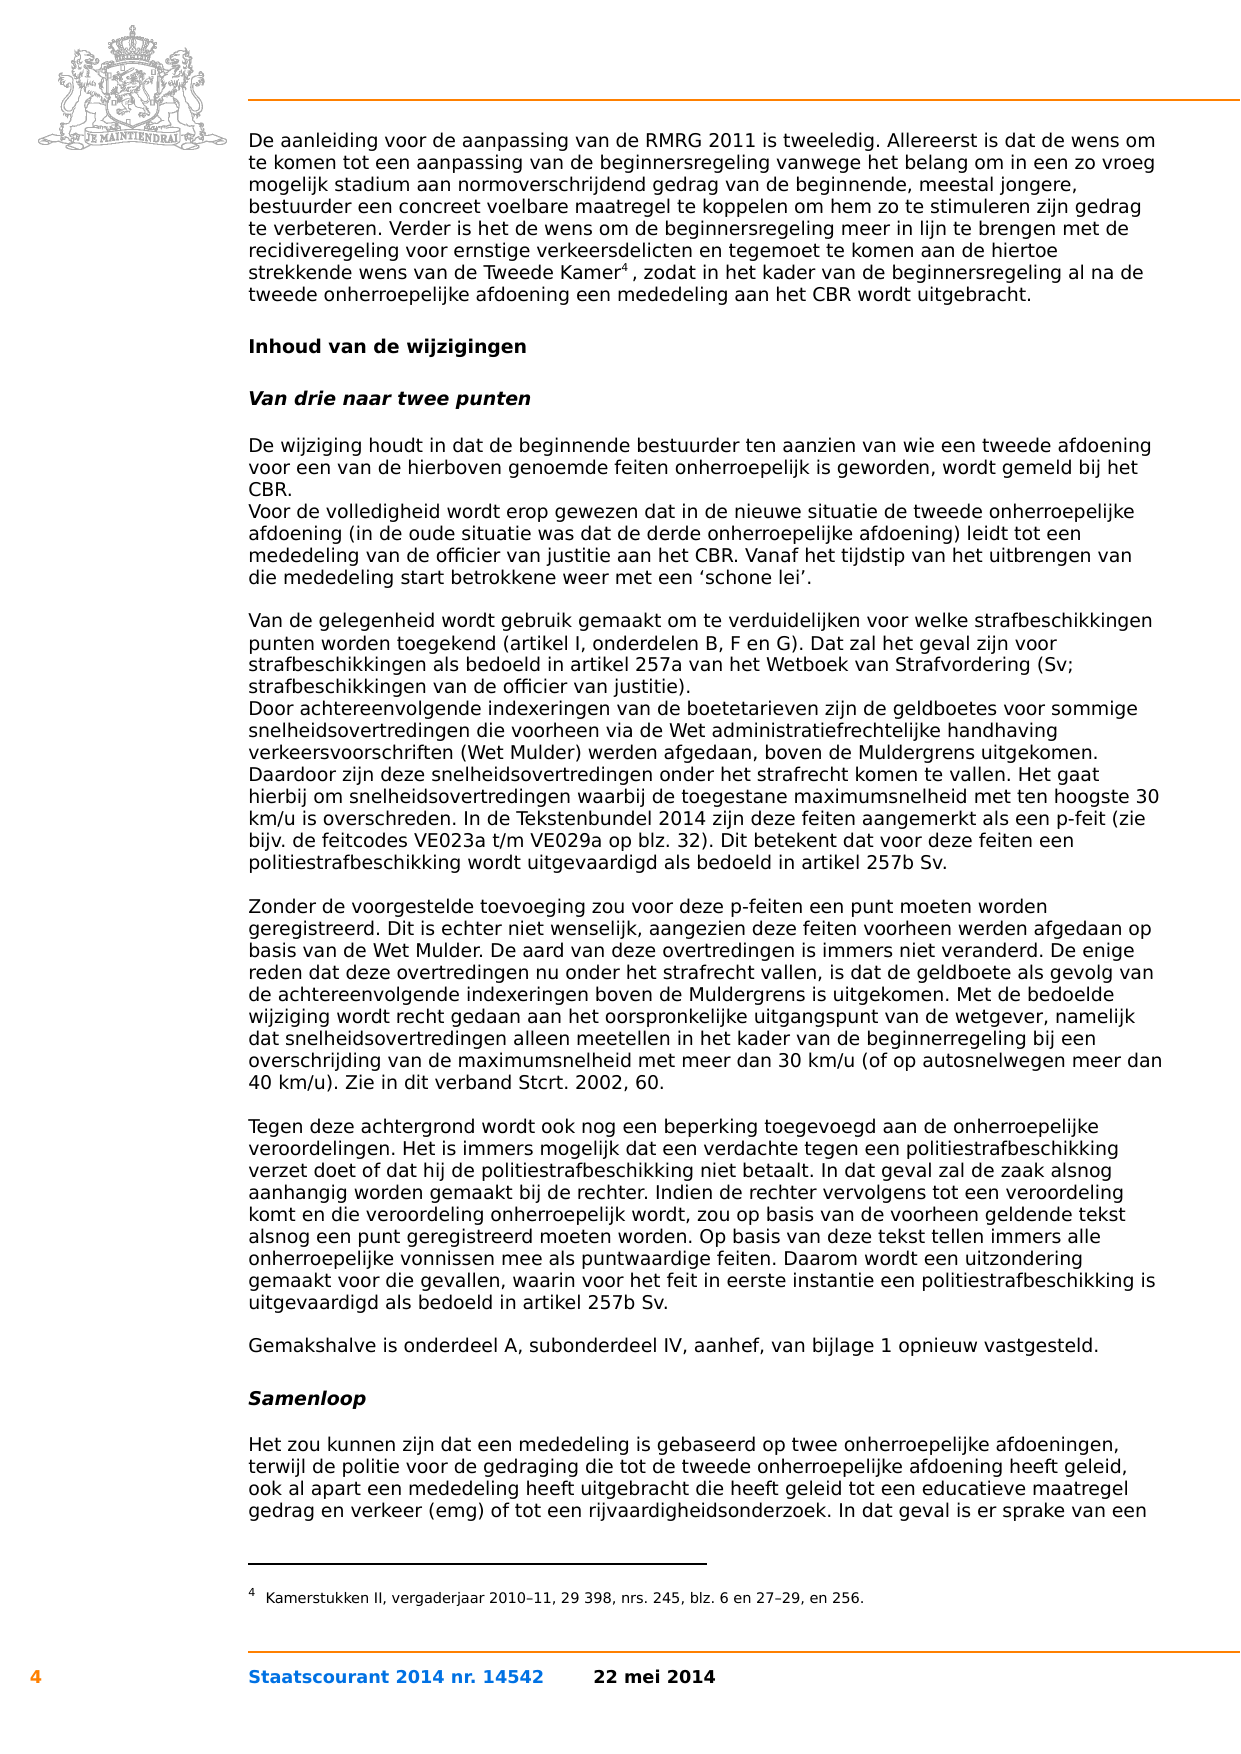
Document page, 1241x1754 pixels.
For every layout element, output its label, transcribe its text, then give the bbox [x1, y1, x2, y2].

subtitle Inhoud van de wijzigingen [248, 336, 1163, 358]
text Tegen deze achtergrond wordt ook nog een beperking toegevoegd aan de onherroepelijke veroordelingen. Het is immers mogelijk dat een verdachte tegen een politiestrafbeschikking verzet doet of dat hij de politiestrafbeschikking niet betaalt. In dat geval zal de zaak alsnog aanhangig worden gemaakt bij de rechter. Indien de rechter vervolgens tot een veroordeling komt en die veroordeling onherroepelijk wordt, zou op basis van de voorheen geldende tekst alsnog een punt geregistreerd moeten worden. Op basis van deze tekst tellen immers alle onherroepelijke vonnissen mee als puntwaardige feiten. Daarom wordt een uitzondering gemaakt voor die gevallen, waarin voor het feit in eerste instantie een politiestrafbeschikking is uitgevaardigd als bedoeld in artikel 257b Sv. [248, 1116, 1163, 1313]
text De aanleiding voor de aanpassing van de RMRG 2011 is tweeledig. Allereerst is dat de wens om te komen tot een aanpassing van de beginnersregeling vanwege het belang om in een zo vroeg mogelijk stadium aan normoverschrijdend gedrag van de beginnende, meestal jongere, bestuurder een concreet voelbare maatregel te koppelen om hem zo te stimuleren zijn gedrag te verbeteren. Verder is het de wens om de beginnersregeling meer in lijn te brengen met de recidiveregeling voor ernstige verkeersdelicten en tegemoet te komen aan de hiertoe strekkende wens van de Tweede Kamer, zodat in het kader van de beginnersregeling al na de tweede onherroepelijke afdoening een mededeling aan het CBR wordt uitgebracht. [248, 130, 1163, 306]
text Gemakshalve is onderdeel A, subonderdeel IV, aanhef, van bijlage 1 opnieuw vastgesteld. [248, 1335, 1163, 1357]
text Het zou kunnen zijn dat een mededeling is gebaseerd op twee onherroepelijke afdoeningen, terwijl de politie voor de gedraging die tot de tweede onherroepelijke afdoening heeft geleid, ook al apart een mededeling heeft uitgebracht die heeft geleid tot een educatieve maatregel gedrag en verkeer (emg) of tot een rijvaardigheidsonderzoek. In dat geval is er sprake van een [248, 1434, 1163, 1522]
text De wijziging houdt in dat de beginnende bestuurder ten aanzien van wie een tweede afdoening voor een van de hierboven genoemde feiten onherroepelijk is geworden, wordt gemeld bij het CBR. [248, 435, 1163, 501]
text Voor de volledigheid wordt erop gewezen dat in de nieuwe situatie de tweede onherroepelijke afdoening (in de oude situatie was dat de derde onherroepelijke afdoening) leidt tot een mededeling van de officier van justitie aan het CBR. Vanaf het tijdstip van het uitbrengen van die mededeling start betrokkene weer met een ‘schone lei’. [248, 501, 1163, 588]
text Van de gelegenheid wordt gebruik gemaakt om te verduidelijken voor welke strafbeschikkingen punten worden toegekend (artikel I, onderdelen B, F en G). Dat zal het geval zijn voor strafbeschikkingen als bedoeld in artikel 257a van het Wetboek van Strafvordering (Sv; strafbeschikkingen van de officier van justitie). [248, 610, 1163, 698]
text Door achtereenvolgende indexeringen van de boetetarieven zijn de geldboetes voor sommige snelheidsovertredingen die voorheen via de Wet administratiefrechtelijke handhaving verkeersvoorschriften (Wet Mulder) werden afgedaan, boven de Muldergrens uitgekomen. Daardoor zijn deze snelheidsovertredingen onder het strafrecht komen te vallen. Het gaat hierbij om snelheidsovertredingen waarbij de toegestane maximumsnelheid met ten hoogste 30 km/u is overschreden. In de Tekstenbundel 2014 zijn deze feiten aangemerkt als een p-feit (zie bijv. de feitcodes VE023a t/m VE029a op blz. 32). Dit betekent dat voor deze feiten een politiestrafbeschikking wordt uitgevaardigd als bedoeld in artikel 257b Sv. [248, 698, 1163, 874]
picture [38, 25, 227, 150]
subtitle Samenloop [248, 1387, 1163, 1409]
text Zonder de voorgestelde toevoeging zou voor deze p-feiten een punt moeten worden geregistreerd. Dit is echter niet wenselijk, aangezien deze feiten voorheen werden afgedaan op basis van de Wet Mulder. De aard van deze overtredingen is immers niet veranderd. De enige reden dat deze overtredingen nu onder het strafrecht vallen, is dat de geldboete als gevolg van de achtereenvolgende indexeringen boven de Muldergrens is uitgekomen. Met de bedoelde wijziging wordt recht gedaan aan het oorspronkelijke uitgangspunt van de wetgever, namelijk dat snelheidsovertredingen alleen meetellen in het kader van de beginnerregeling bij een overschrijding van de maximumsnelheid met meer dan 30 km/u (of op autosnelwegen meer dan 40 km/u). Zie in dit verband Stcrt. 2002, 60. [248, 896, 1163, 1094]
subtitle Van drie naar twee punten [248, 388, 1163, 410]
text Kamerstukken II, vergaderjaar 2010–11, 29 398, nrs. 245, blz. 6 en 27–29, en 256. [248, 1586, 1163, 1608]
